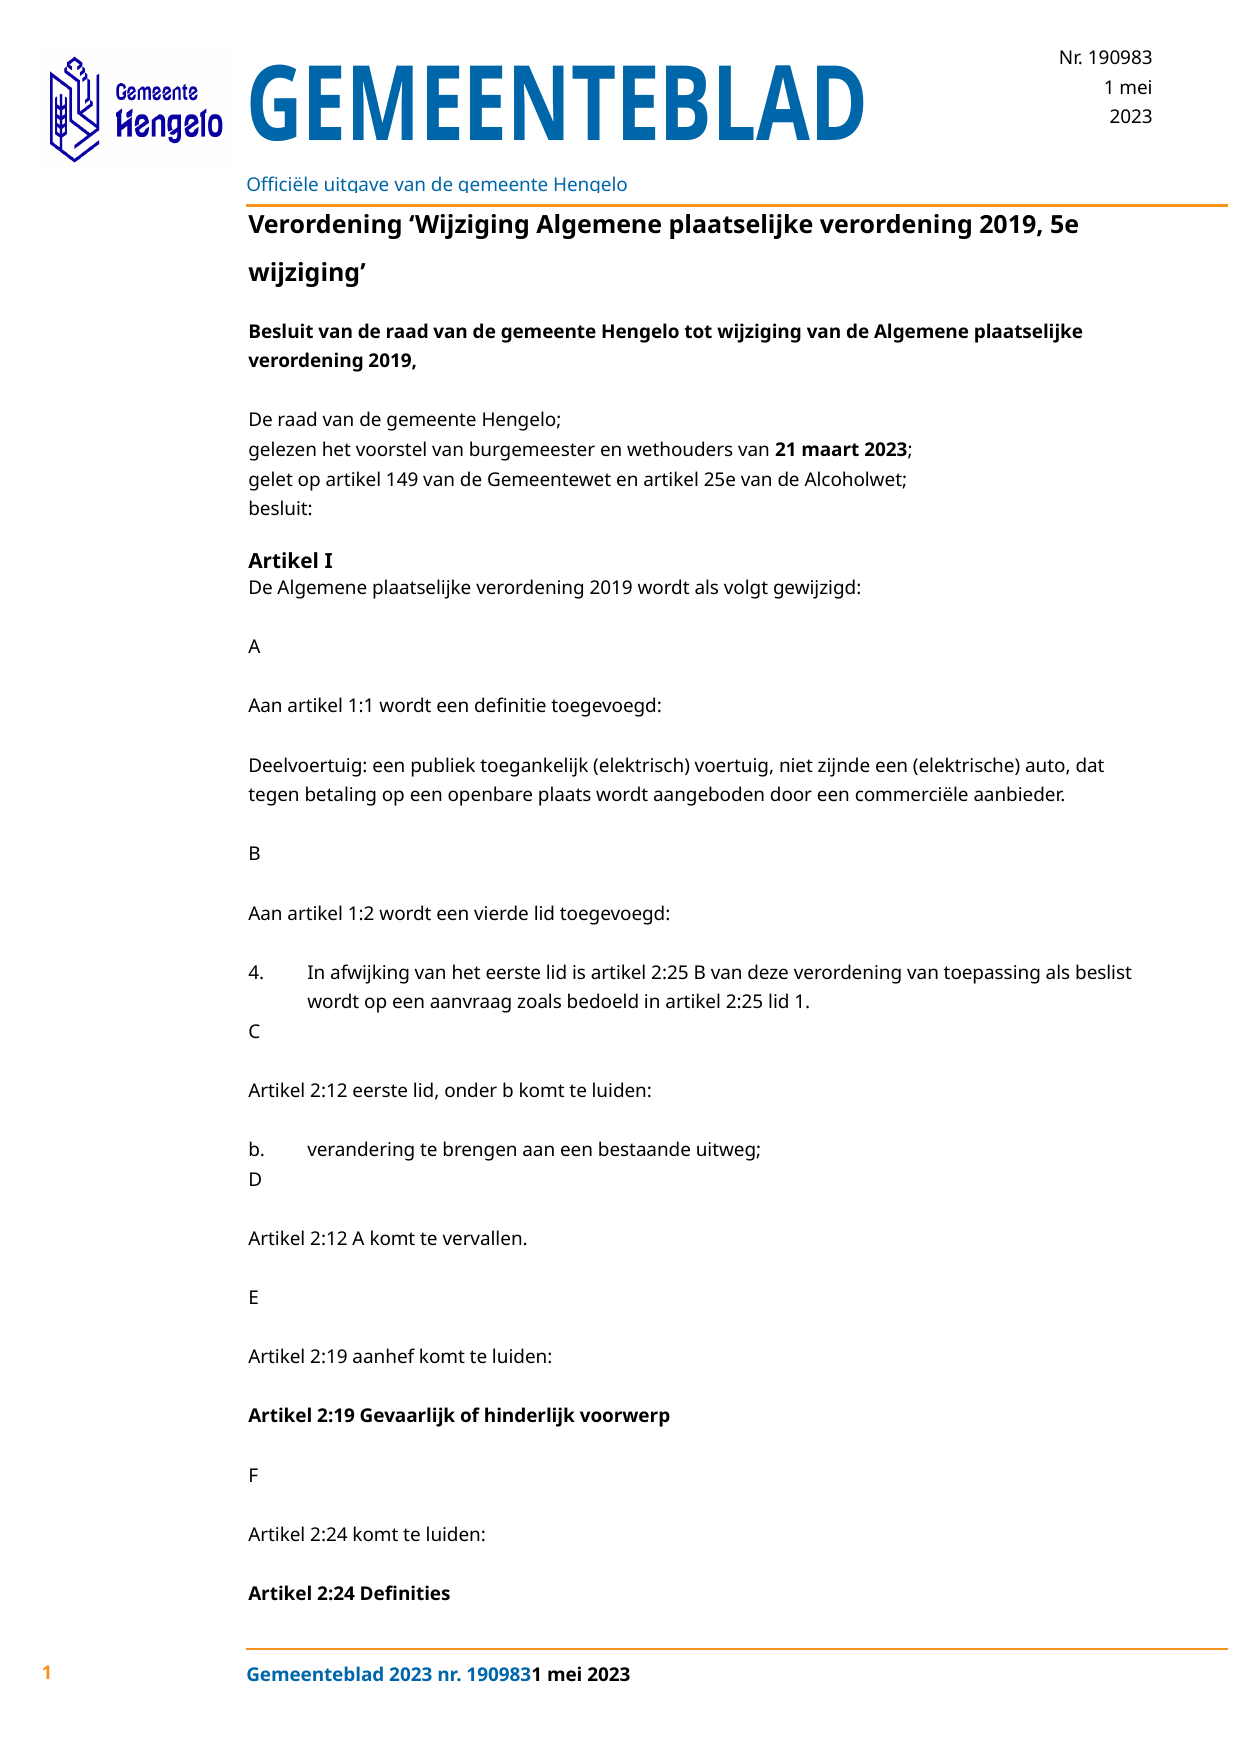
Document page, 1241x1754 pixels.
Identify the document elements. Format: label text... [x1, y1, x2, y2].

text Deelvoertuig: een publiek toegankelijk (elektrisch) voertuig, niet zijnde een (elektrische) auto, dat tegen betaling op een openbare plaats wordt aangeboden door een commerciële aanbieder. [248, 752, 1152, 807]
text E [248, 1284, 1152, 1310]
text besluit: [248, 495, 1152, 521]
text Artikel 2:12 eerste lid, onder b komt te luiden: [248, 1077, 1152, 1103]
list In afwijking van het eerste lid is artikel 2:25 B van deze verordening van toepassing als beslist wordt op een aanvraag zoals bedoeld in artikel 2:25 lid 1. [248, 959, 1152, 1014]
text F [248, 1462, 1152, 1487]
picture [41, 47, 231, 172]
text De raad van de gemeente Hengelo; [248, 407, 1152, 432]
text Artikel 2:19 Gevaarlijk of hinderlijk voorwerp [248, 1403, 1152, 1428]
text D [248, 1166, 1152, 1192]
text Artikel 2:24 komt te luiden: [248, 1521, 1152, 1547]
text Besluit van de raad van de gemeente Hengelo tot wijziging van de Algemene plaatselijke verordening 2019, [248, 318, 1152, 373]
text gelet op artikel 149 van de Gemeentewet en artikel 25e van de Alcoholwet; [248, 466, 1152, 492]
text Aan artikel 1:2 wordt een vierde lid toegevoegd: [248, 900, 1152, 925]
text Artikel 2:12 A komt te vervallen. [248, 1225, 1152, 1251]
text B [248, 841, 1152, 866]
list verandering te brengen aan een bestaande uitweg; [248, 1136, 1152, 1162]
text Aan artikel 1:1 wordt een definitie toegevoegd: [248, 693, 1152, 718]
text Verordening ‘Wijziging Algemene plaatselijke verordening 2019, 5e wijziging’ [248, 207, 1152, 288]
text De Algemene plaatselijke verordening 2019 wordt als volgt gewijzigd: [248, 574, 1152, 600]
text Artikel I [248, 546, 1152, 574]
text C [248, 1018, 1152, 1044]
text Artikel 2:24 Definities [248, 1580, 1152, 1606]
text gelezen het voorstel van burgemeester en wethouders van 21 maart 2023; [248, 436, 1152, 462]
text A [248, 633, 1152, 659]
text Artikel 2:19 aanhef komt te luiden: [248, 1343, 1152, 1369]
